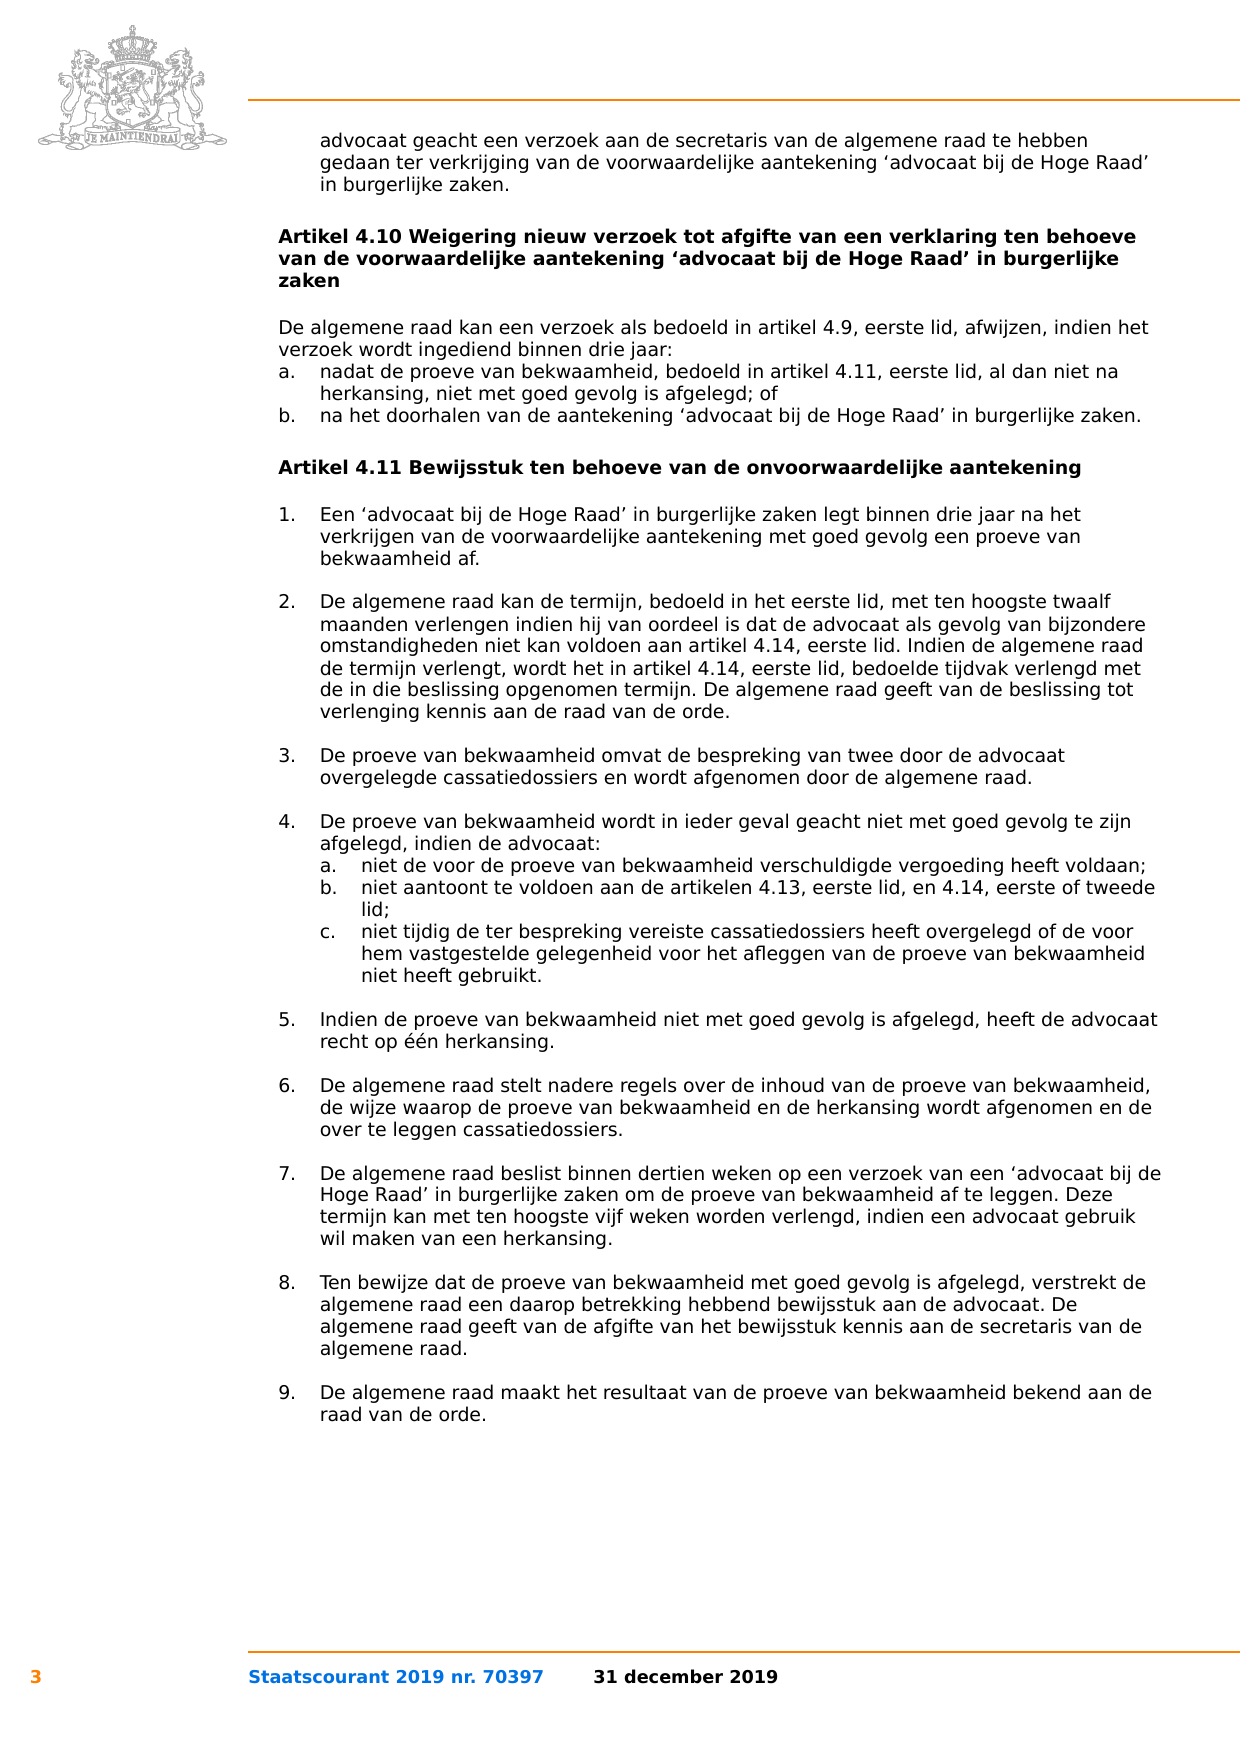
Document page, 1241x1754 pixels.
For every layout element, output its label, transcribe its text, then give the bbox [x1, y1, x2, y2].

text advocaat geacht een verzoek aan de secretaris van de algemene raad te hebben gedaan ter verkrijging van de voorwaardelijke aantekening ‘advocaat bij de Hoge Raad’ in burgerlijke zaken. [278, 130, 1163, 196]
text b. niet aantoont te voldoen aan de artikelen 4.13, eerste lid, en 4.14, eerste of tweede lid; [319, 877, 1163, 921]
text 5. Indien de proeve van bekwaamheid niet met goed gevolg is afgelegd, heeft de advocaat recht op één herkansing. [278, 1009, 1163, 1053]
text 2. De algemene raad kan de termijn, bedoeld in het eerste lid, met ten hoogste twaalf maanden verlengen indien hij van oordeel is dat de advocaat als gevolg van bijzondere omstandigheden niet kan voldoen aan artikel 4.14, eerste lid. Indien de algemene raad de termijn verlengt, wordt het in artikel 4.14, eerste lid, bedoelde tijdvak verlengd met de in die beslissing opgenomen termijn. De algemene raad geeft van de beslissing tot verlenging kennis aan de raad van de orde. [278, 591, 1163, 723]
text a. niet de voor de proeve van bekwaamheid verschuldigde vergoeding heeft voldaan; [319, 855, 1163, 877]
text De algemene raad kan een verzoek als bedoeld in artikel 4.9, eerste lid, afwijzen, indien het verzoek wordt ingediend binnen drie jaar: [278, 317, 1163, 361]
text 6. De algemene raad stelt nadere regels over de inhoud van de proeve van bekwaamheid, de wijze waarop de proeve van bekwaamheid en de herkansing wordt afgenomen en de over te leggen cassatiedossiers. [278, 1074, 1163, 1141]
text 7. De algemene raad beslist binnen dertien weken op een verzoek van een ‘advocaat bij de Hoge Raad’ in burgerlijke zaken om de proeve van bekwaamheid af te leggen. Deze termijn kan met ten hoogste vijf weken worden verlengd, indien een advocaat gebruik wil maken van een herkansing. [278, 1162, 1163, 1250]
text 8. Ten bewijze dat de proeve van bekwaamheid met goed gevolg is afgelegd, verstrekt de algemene raad een daarop betrekking hebbend bewijsstuk aan de advocaat. De algemene raad geeft van de afgifte van het bewijsstuk kennis aan de secretaris van de algemene raad. [278, 1272, 1163, 1360]
text 4. De proeve van bekwaamheid wordt in ieder geval geacht niet met goed gevolg te zijn afgelegd, indien de advocaat: [278, 811, 1163, 855]
text c. niet tijdig de ter bespreking vereiste cassatiedossiers heeft overgelegd of de voor hem vastgestelde gelegenheid voor het afleggen van de proeve van bekwaamheid niet heeft gebruikt. [319, 921, 1163, 987]
text 1. Een ‘advocaat bij de Hoge Raad’ in burgerlijke zaken legt binnen drie jaar na het verkrijgen van de voorwaardelijke aantekening met goed gevolg een proeve van bekwaamheid af. [278, 504, 1163, 569]
text a. nadat de proeve van bekwaamheid, bedoeld in artikel 4.11, eerste lid, al dan niet na herkansing, niet met goed gevolg is afgelegd; of [278, 361, 1163, 405]
text b. na het doorhalen van de aantekening ‘advocaat bij de Hoge Raad’ in burgerlijke zaken. [278, 405, 1163, 427]
picture [38, 25, 227, 150]
subtitle Artikel 4.10 Weigering nieuw verzoek tot afgifte van een verklaring ten behoeve van de voorwaardelijke aantekening ‘advocaat bij de Hoge Raad’ in burgerlijke zaken [278, 226, 1163, 292]
text 9. De algemene raad maakt het resultaat van de proeve van bekwaamheid bekend aan de raad van de orde. [278, 1382, 1163, 1426]
subtitle Artikel 4.11 Bewijsstuk ten behoeve van de onvoorwaardelijke aantekening [278, 457, 1163, 479]
text 3. De proeve van bekwaamheid omvat de bespreking van twee door de advocaat overgelegde cassatiedossiers en wordt afgenomen door de algemene raad. [278, 745, 1163, 789]
